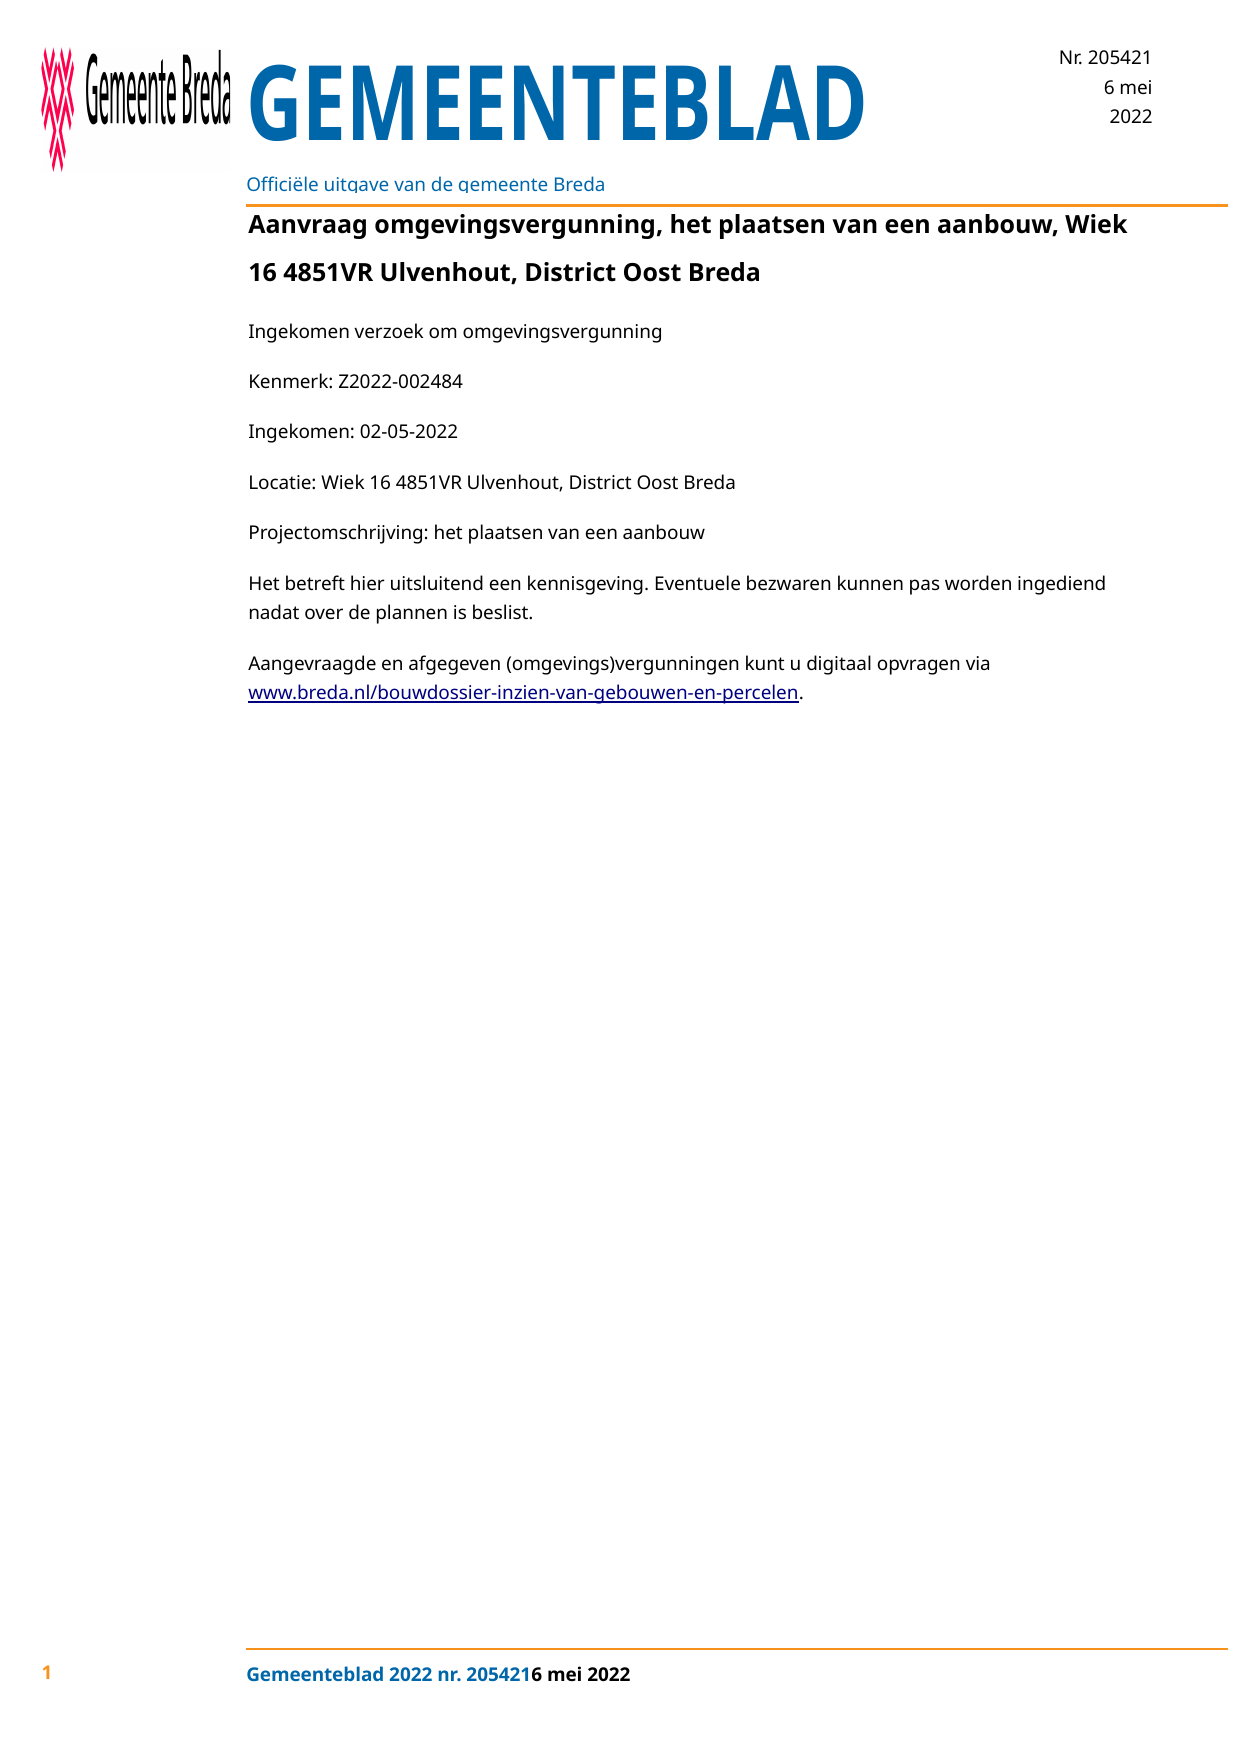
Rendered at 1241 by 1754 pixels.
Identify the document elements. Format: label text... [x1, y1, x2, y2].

text Projectomschrijving: het plaatsen van een aanbouw [248, 519, 1152, 545]
text Aangevraagde en afgegeven (omgevings)vergunningen kunt u digitaal opvragen via www.breda.nl/bouwdossier-inzien-van-gebouwen-en-percelen. [248, 650, 1152, 705]
text Kenmerk: Z2022-002484 [248, 368, 1152, 394]
text Ingekomen: 02-05-2022 [248, 419, 1152, 444]
text Ingekomen verzoek om omgevingsvergunning [248, 318, 1152, 344]
text Locatie: Wiek 16 4851VR Ulvenhout, District Oost Breda [248, 469, 1152, 495]
text Aanvraag omgevingsvergunning, het plaatsen van een aanbouw, Wiek 16 4851VR Ulvenhout, District Oost Breda [248, 207, 1152, 288]
picture [41, 47, 231, 172]
text Het betreft hier uitsluitend een kennisgeving. Eventuele bezwaren kunnen pas worden ingediend nadat over de plannen is beslist. [248, 570, 1152, 625]
